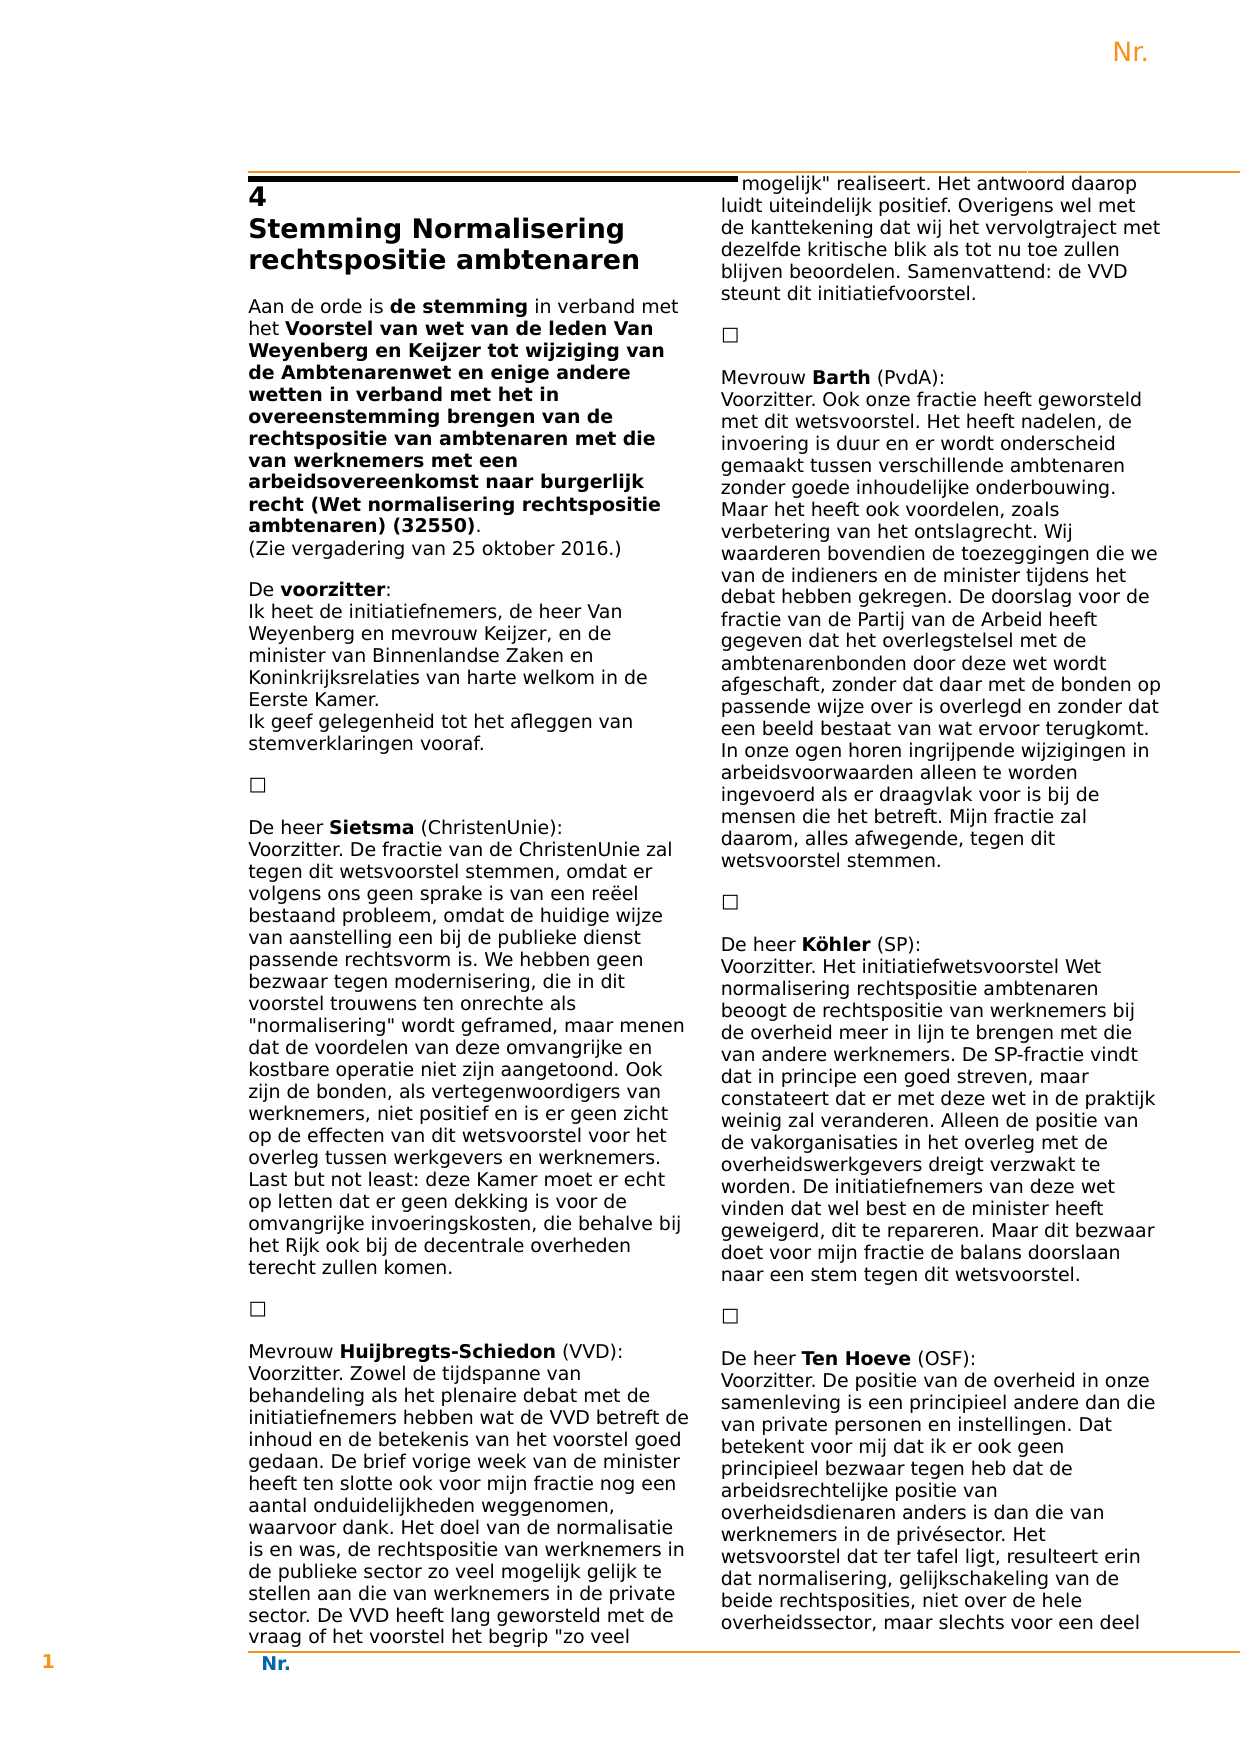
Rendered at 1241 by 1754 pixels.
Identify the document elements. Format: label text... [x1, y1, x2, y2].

text Voorzitter. Het initiatiefwetsvoorstel Wet normalisering rechtspositie ambtenaren beoogt de rechtspositie van werknemers bij de overheid meer in lijn te brengen met die van andere werknemers. De SP-fractie vindt dat in principe een goed streven, maar constateert dat er met deze wet in de praktijk weinig zal veranderen. Alleen de positie van de vakorganisaties in het overleg met de overheidswerkgevers dreigt verzwakt te worden. De initiatiefnemers van deze wet vinden dat wel best en de minister heeft geweigerd, dit te repareren. Maar dit bezwaar doet voor mijn fractie de balans doorslaan naar een stem tegen dit wetsvoorstel. [721, 956, 1163, 1286]
text ⬜ [721, 892, 1163, 914]
text Voorzitter. Zowel de tijdspanne van behandeling als het plenaire debat met de initiatiefnemers hebben wat de VVD betreft de inhoud en de betekenis van het voorstel goed gedaan. De brief vorige week van de minister heeft ten slotte ook voor mijn fractie nog een aantal onduidelijkheden weggenomen, waarvoor dank. Het doel van de normalisatie is en was, de rechtspositie van werknemers in de publieke sector zo veel mogelijk gelijk te stellen aan die van werknemers in de private sector. De VVD heeft lang geworsteld met de vraag of het voorstel het begrip "zo veel [248, 1363, 691, 1648]
text mogelijk" realiseert. Het antwoord daarop luidt uiteindelijk positief. Overigens wel met de kanttekening dat wij het vervolgtraject met dezelfde kritische blik als tot nu toe zullen blijven beoordelen. Samenvattend: de VVD steunt dit initiatiefvoorstel. [721, 173, 1163, 305]
text ⬜ [721, 1306, 1163, 1328]
text (Zie vergadering van 25 oktober 2016.) [248, 537, 691, 559]
text ⬜ [248, 1299, 691, 1321]
text Ik geef gelegenheid tot het afleggen van stemverklaringen vooraf. [248, 711, 691, 755]
text Mevrouw Huijbregts-Schiedon (VVD): [248, 1341, 691, 1363]
text Voorzitter. Ook onze fractie heeft geworsteld met dit wetsvoorstel. Het heeft nadelen, de invoering is duur en er wordt onderscheid gemaakt tussen verschillende ambtenaren zonder goede inhoudelijke onderbouwing. Maar het heeft ook voordelen, zoals verbetering van het ontslagrecht. Wij waarderen bovendien de toezeggingen die we van de indieners en de minister tijdens het debat hebben gekregen. De doorslag voor de fractie van de Partij van de Arbeid heeft gegeven dat het overlegstelsel met de ambtenarenbonden door deze wet wordt afgeschaft, zonder dat daar met de bonden op passende wijze over is overlegd en zonder dat een beeld bestaat van wat ervoor terugkomt. In onze ogen horen ingrijpende wijzigingen in arbeidsvoorwaarden alleen te worden ingevoerd als er draagvlak voor is bij de mensen die het betreft. Mijn fractie zal daarom, alles afwegende, tegen dit wetsvoorstel stemmen. [721, 389, 1163, 872]
text Aan de orde is de stemming in verband met het Voorstel van wet van de leden Van Weyenberg en Keijzer tot wijziging van de Ambtenarenwet en enige andere wetten in verband met het in overeenstemming brengen van de rechtspositie van ambtenaren met die van werknemers met een arbeidsovereenkomst naar burgerlijk recht (Wet normalisering rechtspositie ambtenaren) (32550). [248, 296, 691, 537]
text Voorzitter. De positie van de overheid in onze samenleving is een principieel andere dan die van private personen en instellingen. Dat betekent voor mij dat ik er ook geen principieel bezwaar tegen heb dat de arbeidsrechtelijke positie van overheidsdienaren anders is dan die van werknemers in de privésector. Het wetsvoorstel dat ter tafel ligt, resulteert erin dat normalisering, gelijkschakeling van de beide rechtsposities, niet over de hele overheidssector, maar slechts voor een deel [721, 1370, 1163, 1633]
text Mevrouw Barth (PvdA): [721, 367, 1163, 389]
text ⬜ [721, 325, 1163, 347]
text De voorzitter: [248, 579, 691, 601]
text De heer Ten Hoeve (OSF): [721, 1348, 1163, 1370]
title 4 Stemming Normalisering rechtspositie ambtenaren [248, 182, 691, 276]
text Ik heet de initiatiefnemers, de heer Van Weyenberg en mevrouw Keijzer, en de minister van Binnenlandse Zaken en Koninkrijksrelaties van harte welkom in de Eerste Kamer. [248, 601, 691, 711]
text ⬜ [248, 775, 691, 797]
text De heer Sietsma (ChristenUnie): [248, 817, 691, 839]
text De heer Köhler (SP): [721, 934, 1163, 956]
text Voorzitter. De fractie van de ChristenUnie zal tegen dit wetsvoorstel stemmen, omdat er volgens ons geen sprake is van een reëel bestaand probleem, omdat de huidige wijze van aanstelling een bij de publieke dienst passende rechtsvorm is. We hebben geen bezwaar tegen modernisering, die in dit voorstel trouwens ten onrechte als "normalisering" wordt geframed, maar menen dat de voordelen van deze omvangrijke en kostbare operatie niet zijn aangetoond. Ook zijn de bonden, als vertegenwoordigers van werknemers, niet positief en is er geen zicht op de effecten van dit wetsvoorstel voor het overleg tussen werkgevers en werknemers. Last but not least: deze Kamer moet er echt op letten dat er geen dekking is voor de omvangrijke invoeringskosten, die behalve bij het Rijk ook bij de decentrale overheden terecht zullen komen. [248, 839, 691, 1279]
